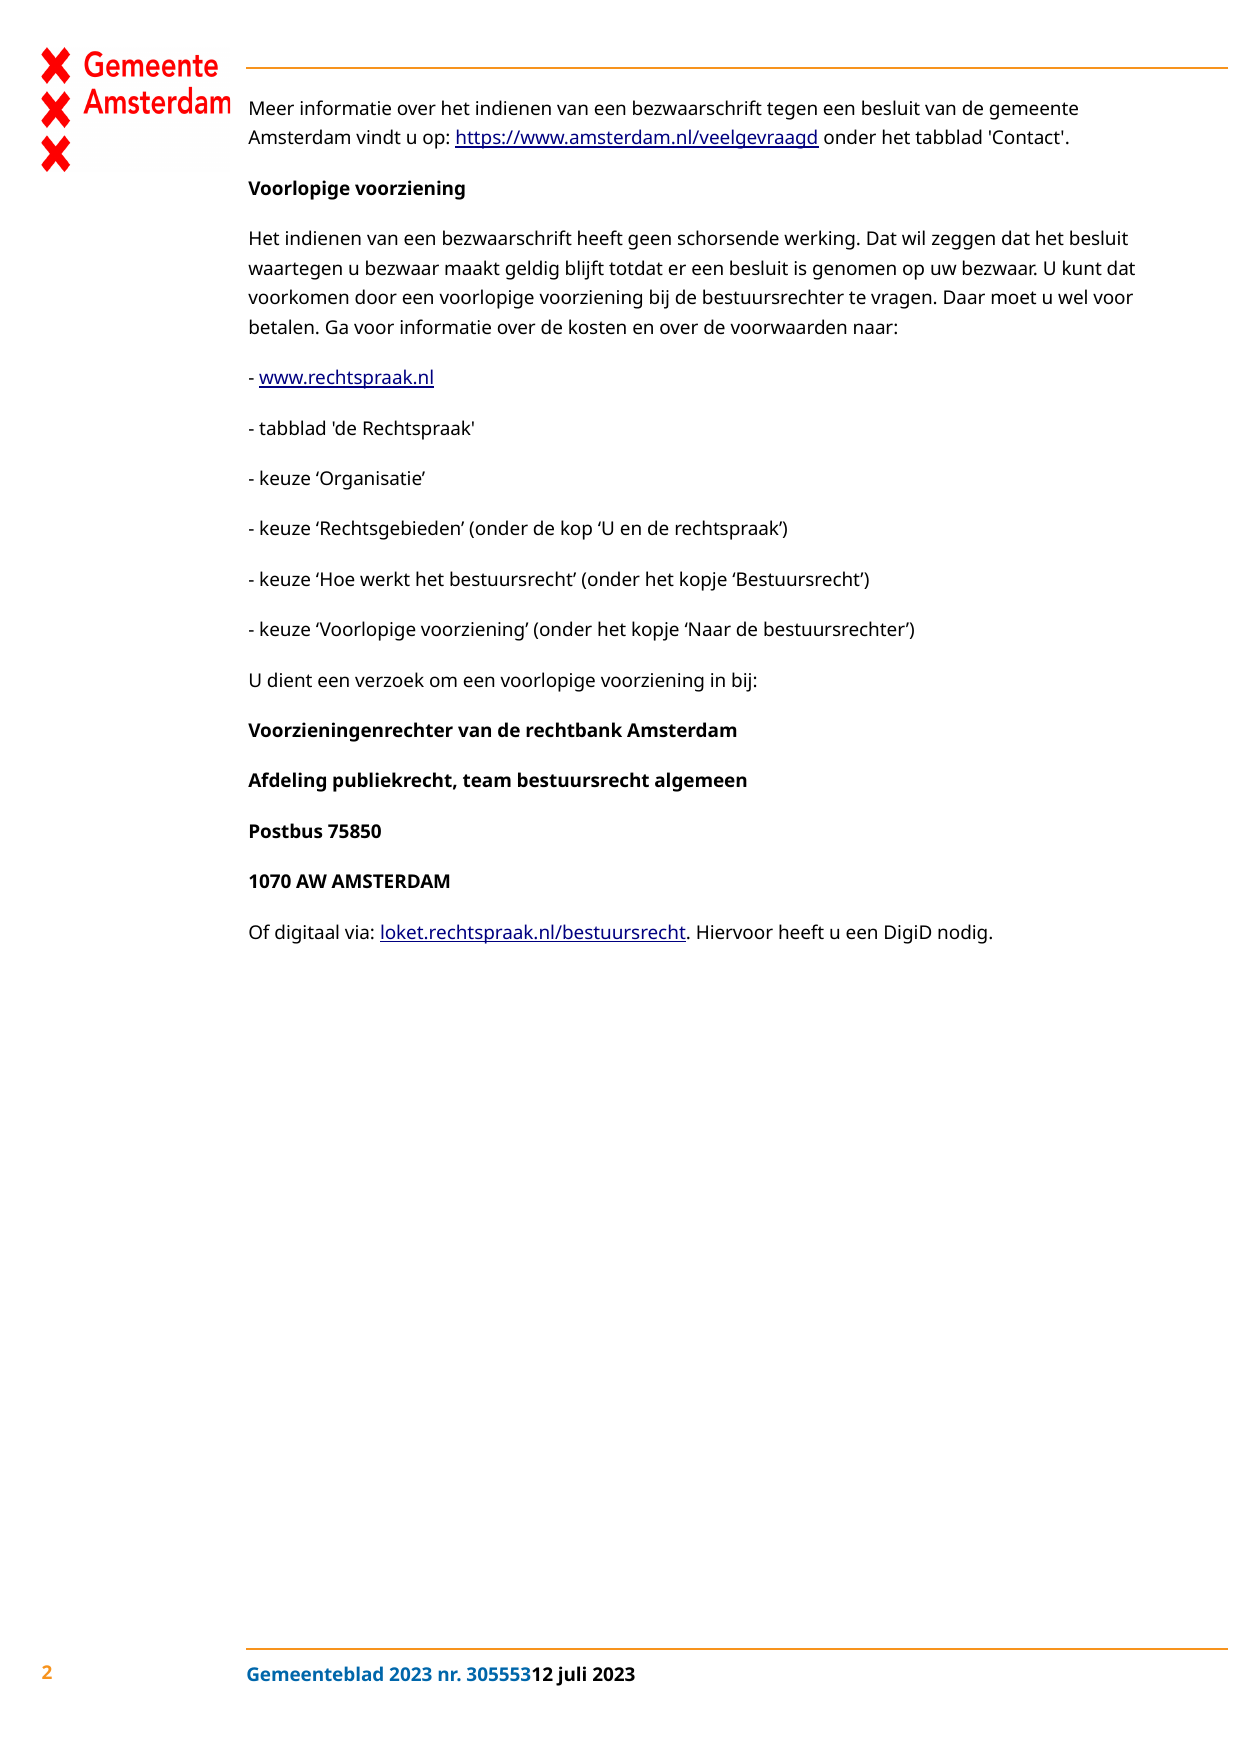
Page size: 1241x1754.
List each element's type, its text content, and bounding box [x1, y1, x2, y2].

text Of digitaal via: loket.rechtspraak.nl/bestuursrecht. Hiervoor heeft u een DigiD nodig. [248, 919, 1152, 945]
text Postbus 75850 [248, 818, 1152, 844]
text - keuze ‘Organisatie’ [248, 465, 1152, 491]
text - tabblad 'de Rechtspraak' [248, 415, 1152, 441]
text - www.rechtspraak.nl [248, 364, 1152, 390]
text Voorlopige voorziening [248, 175, 1152, 201]
text - keuze ‘Voorlopige voorziening’ (onder het kopje ‘Naar de bestuursrechter’) [248, 616, 1152, 642]
text 1070 AW AMSTERDAM [248, 868, 1152, 894]
text Het indienen van een bezwaarschrift heeft geen schorsende werking. Dat wil zeggen dat het besluit waartegen u bezwaar maakt geldig blijft totdat er een besluit is genomen op uw bezwaar. U kunt dat voorkomen door een voorlopige voorziening bij de bestuursrechter te vragen. Daar moet u wel voor betalen. Ga voor informatie over de kosten en over de voorwaarden naar: [248, 225, 1152, 340]
text - keuze ‘Rechtsgebieden’ (onder de kop ‘U en de rechtspraak’) [248, 516, 1152, 541]
picture [41, 47, 231, 172]
text Afdeling publiekrecht, team bestuursrecht algemeen [248, 768, 1152, 793]
text Voorzieningenrechter van de rechtbank Amsterdam [248, 717, 1152, 743]
text U dient een verzoek om een voorlopige voorziening in bij: [248, 667, 1152, 693]
text Meer informatie over het indienen van een bezwaarschrift tegen een besluit van de gemeente Amsterdam vindt u op: https://www.amsterdam.nl/veelgevraagd onder het tabblad 'Contact'. [248, 95, 1152, 150]
text - keuze ‘Hoe werkt het bestuursrecht’ (onder het kopje ‘Bestuursrecht’) [248, 566, 1152, 592]
